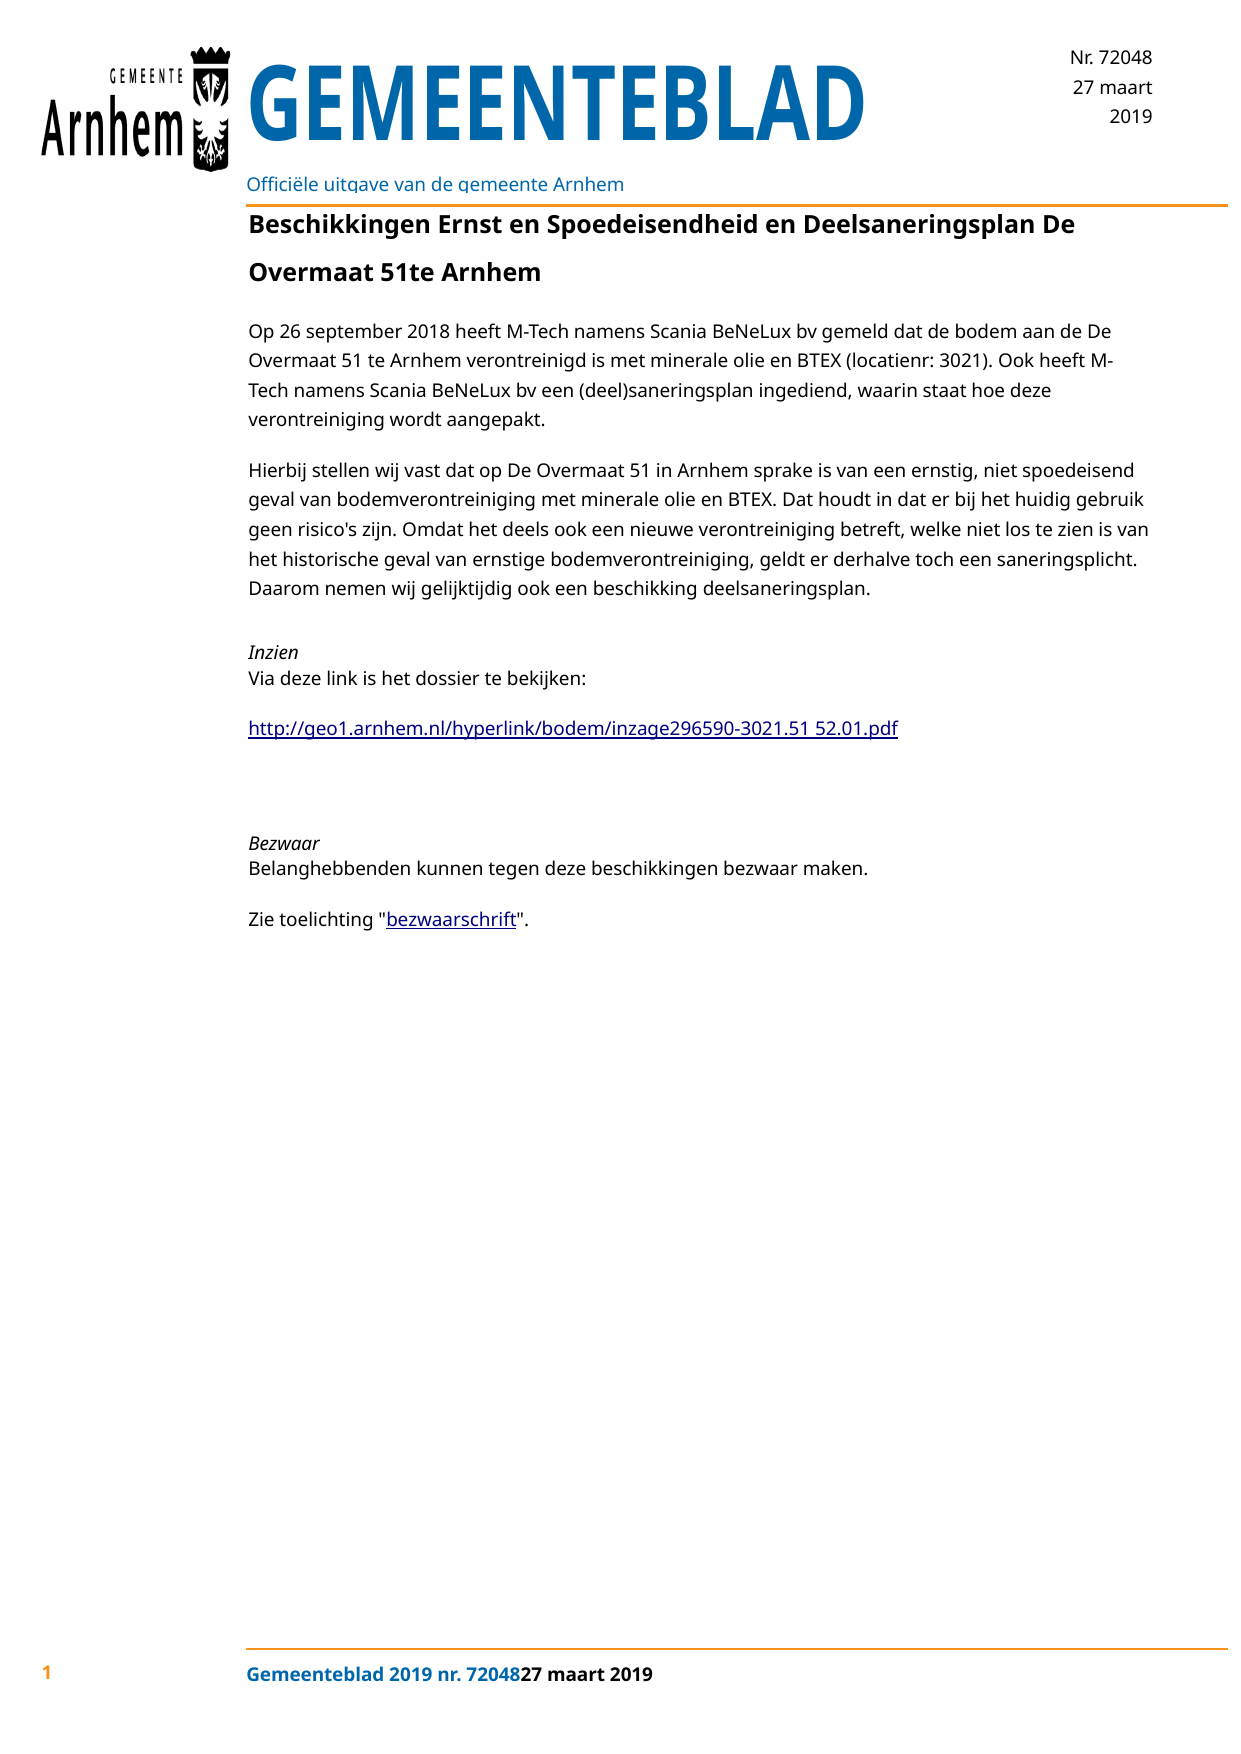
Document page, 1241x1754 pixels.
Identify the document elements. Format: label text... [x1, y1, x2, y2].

text Bezwaar [248, 830, 1152, 856]
text Hierbij stellen wij vast dat op De Overmaat 51 in Arnhem sprake is van een ernstig, niet spoedeisend geval van bodemverontreiniging met minerale olie en BTEX. Dat houdt in dat er bij het huidig gebruik geen risico's zijn. Omdat het deels ook een nieuwe verontreiniging betreft, welke niet los te zien is van het historische geval van ernstige bodemverontreiniging, geldt er derhalve toch een saneringsplicht. Daarom nemen wij gelijktijdig ook een beschikking deelsaneringsplan. [248, 457, 1152, 601]
text Op 26 september 2018 heeft M-Tech namens Scania BeNeLux bv gemeld dat de bodem aan de De Overmaat 51 te Arnhem verontreinigd is met minerale olie en BTEX (locatienr: 3021). Ook heeft M-Tech namens Scania BeNeLux bv een (deel)saneringsplan ingediend, waarin staat hoe deze verontreiniging wordt aangepakt. [248, 318, 1152, 432]
text Inzien [248, 639, 1152, 665]
text http://geo1.arnhem.nl/hyperlink/bodem/inzage296590-3021.51 52.01.pdf [248, 716, 1152, 741]
text Belanghebbenden kunnen tegen deze beschikkingen bezwaar maken. [248, 856, 1152, 881]
text Zie toelichting "bezwaarschrift". [248, 906, 1152, 932]
text Via deze link is het dossier te bekijken: [248, 665, 1152, 691]
text Beschikkingen Ernst en Spoedeisendheid en Deelsaneringsplan De Overmaat 51te Arnhem [248, 207, 1152, 288]
picture [41, 47, 231, 172]
